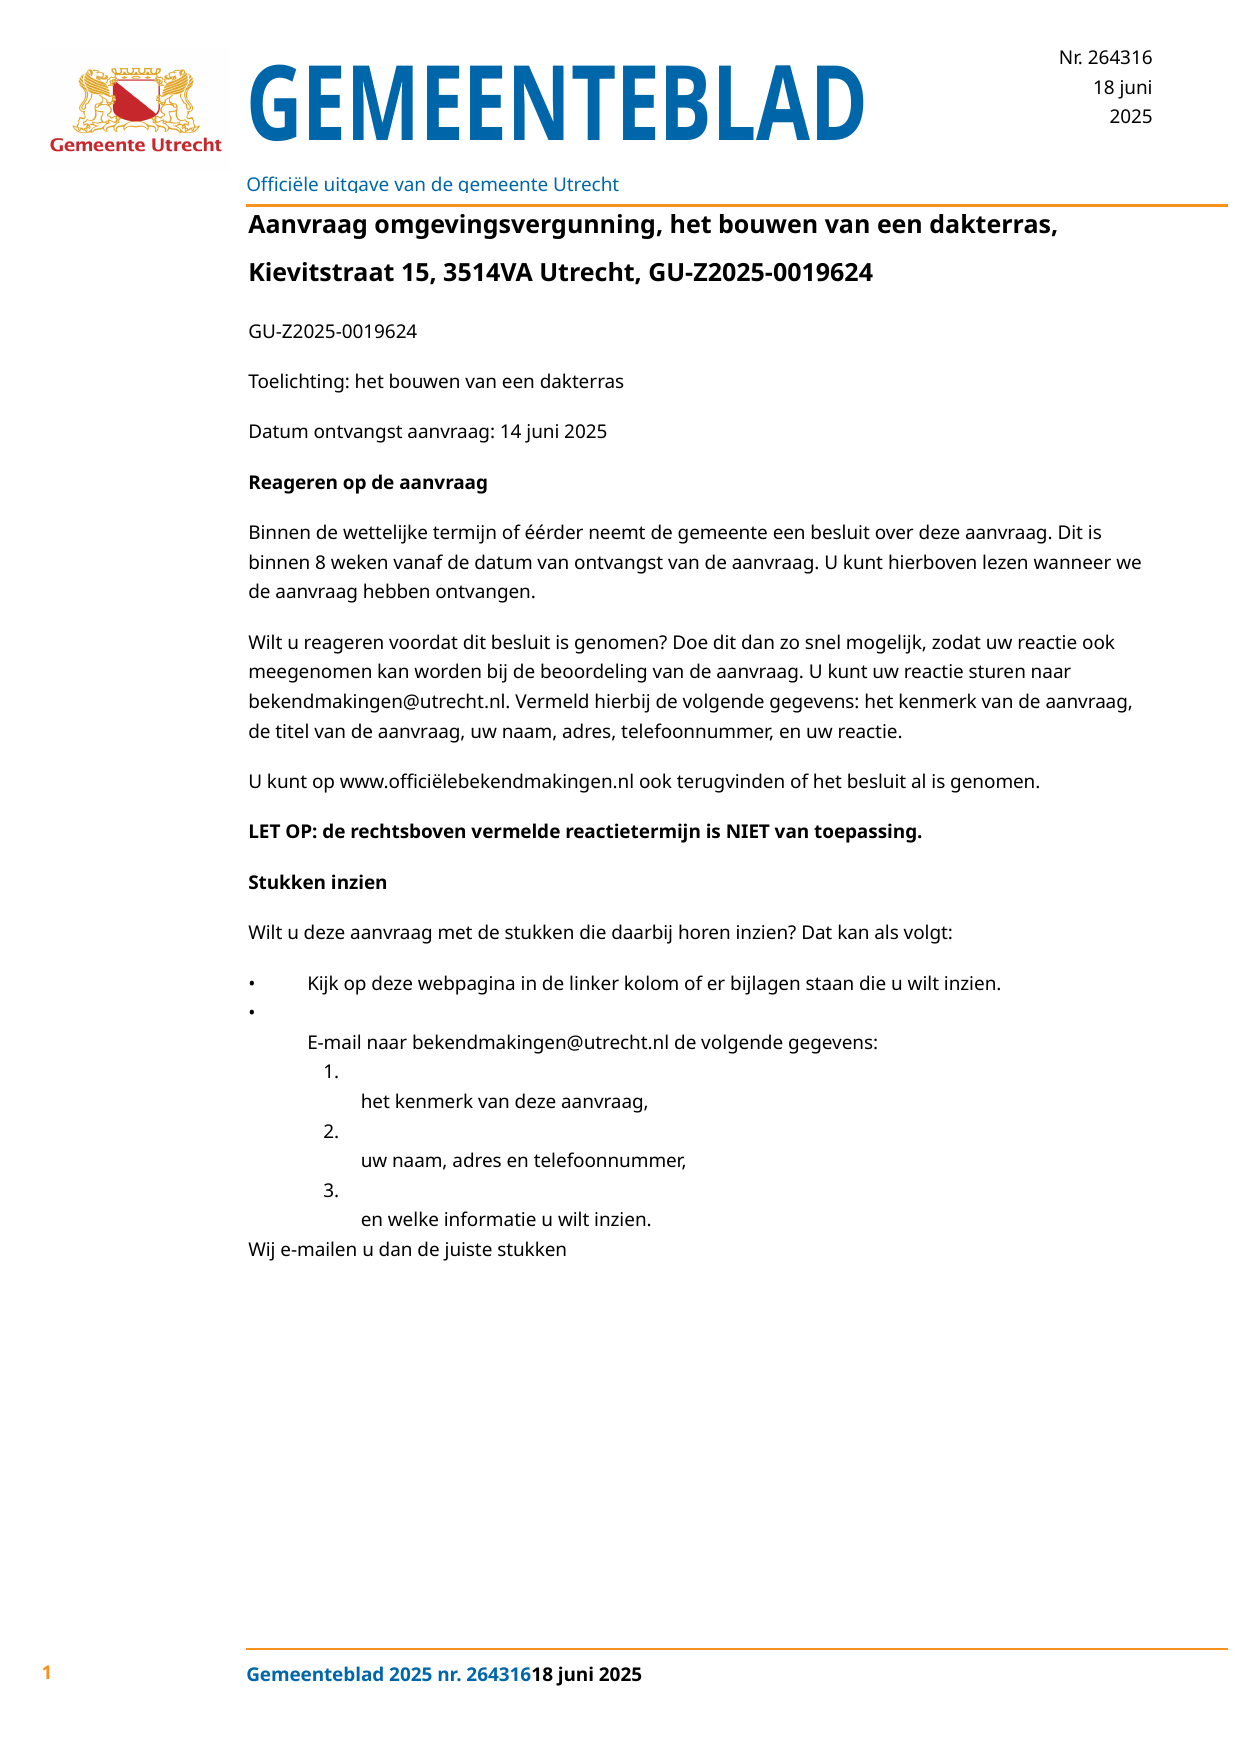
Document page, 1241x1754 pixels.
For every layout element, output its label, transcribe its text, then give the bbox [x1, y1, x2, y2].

text Wij e-mailen u dan de juiste stukken [248, 1236, 1152, 1262]
text Toelichting: het bouwen van een dakterras [248, 368, 1152, 394]
list en welke informatie u wilt inzien. [323, 1207, 1152, 1232]
text U kunt op www.officiëlebekendmakingen.nl ook terugvinden of het besluit al is genomen. [248, 768, 1152, 794]
list E-mail naar bekendmakingen@utrecht.nl de volgende gegevens: [248, 1029, 1152, 1055]
text Reageren op de aanvraag [248, 469, 1152, 495]
picture [41, 47, 231, 172]
text Stukken inzien [248, 869, 1152, 895]
text Datum ontvangst aanvraag: 14 juni 2025 [248, 419, 1152, 444]
list het kenmerk van deze aanvraag, [323, 1088, 1152, 1114]
list Kijk op deze webpagina in de linker kolom of er bijlagen staan die u wilt inzien. [248, 970, 1152, 996]
text Wilt u deze aanvraag met de stukken die daarbij horen inzien? Dat kan als volgt: [248, 919, 1152, 945]
text GU-Z2025-0019624 [248, 318, 1152, 344]
text Wilt u reageren voordat dit besluit is genomen? Doe dit dan zo snel mogelijk, zodat uw reactie ook meegenomen kan worden bij de beoordeling van de aanvraag. U kunt uw reactie sturen naar bekendmakingen@utrecht.nl. Vermeld hierbij de volgende gegevens: het kenmerk van de aanvraag, de titel van de aanvraag, uw naam, adres, telefoonnummer, en uw reactie. [248, 629, 1152, 744]
text Binnen de wettelijke termijn of éérder neemt de gemeente een besluit over deze aanvraag. Dit is binnen 8 weken vanaf de datum van ontvangst van de aanvraag. U kunt hierboven lezen wanneer we de aanvraag hebben ontvangen. [248, 519, 1152, 604]
text Aanvraag omgevingsvergunning, het bouwen van een dakterras, Kievitstraat 15, 3514VA Utrecht, GU-Z2025-0019624 [248, 207, 1152, 288]
list uw naam, adres en telefoonnummer, [323, 1147, 1152, 1173]
text LET OP: de rechtsboven vermelde reactietermijn is NIET van toepassing. [248, 819, 1152, 844]
